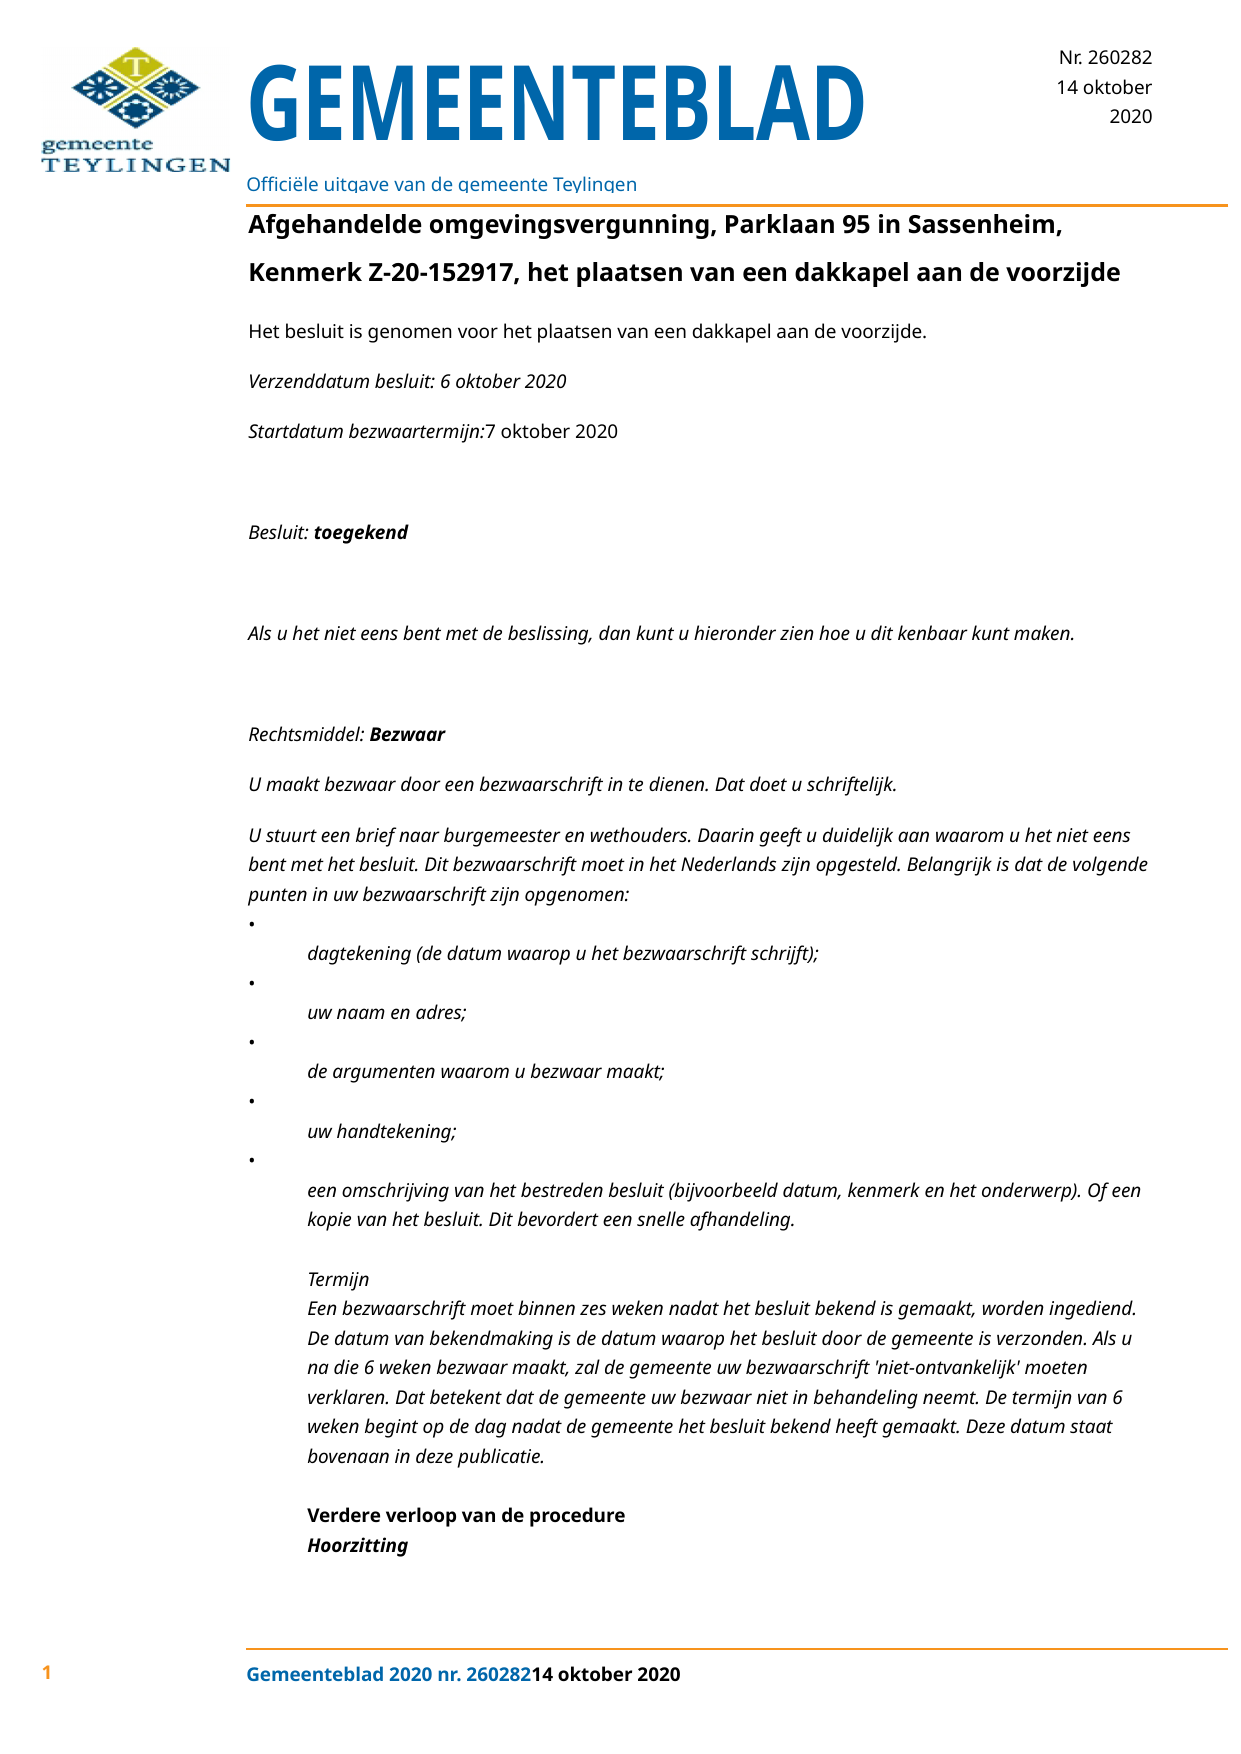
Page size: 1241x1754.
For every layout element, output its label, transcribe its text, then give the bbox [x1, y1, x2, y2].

text Verzenddatum besluit: 6 oktober 2020 [248, 368, 1152, 394]
list uw handtekening; [248, 1118, 1152, 1144]
list Verdere verloop van de procedure [248, 1502, 1152, 1528]
text Rechtsmiddel: Bezwaar [248, 721, 1152, 747]
list dagtekening (de datum waarop u het bezwaarschrift schrijft); [248, 940, 1152, 966]
text U stuurt een brief naar burgemeester en wethouders. Daarin geeft u duidelijk aan waarom u het niet eens bent met het besluit. Dit bezwaarschrift moet in het Nederlands zijn opgesteld. Belangrijk is dat de volgende punten in uw bezwaarschrift zijn opgenomen: [248, 822, 1152, 907]
list Termijn [248, 1266, 1152, 1292]
text Het besluit is genomen voor het plaatsen van een dakkapel aan de voorzijde. [248, 318, 1152, 344]
text Afgehandelde omgevingsvergunning, Parklaan 95 in Sassenheim, Kenmerk Z-20-152917, het plaatsen van een dakkapel aan de voorzijde [248, 207, 1152, 288]
text Startdatum bezwaartermijn:7 oktober 2020 [248, 419, 1152, 444]
list uw naam en adres; [248, 999, 1152, 1025]
text U maakt bezwaar door een bezwaarschrift in te dienen. Dat doet u schriftelijk. [248, 772, 1152, 797]
list de argumenten waarom u bezwaar maakt; [248, 1059, 1152, 1084]
list Een bezwaarschrift moet binnen zes weken nadat het besluit bekend is gemaakt, worden ingediend. De datum van bekendmaking is de datum waarop het besluit door de gemeente is verzonden. Als u na die 6 weken bezwaar maakt, zal de gemeente uw bezwaarschrift 'niet-ontvankelijk' moeten verklaren. Dat betekent dat de gemeente uw bezwaar niet in behandeling neemt. De termijn van 6 weken begint op de dag nadat de gemeente het besluit bekend heeft gemaakt. Deze datum staat bovenaan in deze publicatie. [248, 1295, 1152, 1469]
text Als u het niet eens bent met de beslissing, dan kunt u hieronder zien hoe u dit kenbaar kunt maken. [248, 620, 1152, 646]
text Besluit: toegekend [248, 519, 1152, 545]
picture [41, 47, 231, 172]
list Hoorzitting [248, 1532, 1152, 1558]
list een omschrijving van het bestreden besluit (bijvoorbeeld datum, kenmerk en het onderwerp). Of een kopie van het besluit. Dit bevordert een snelle afhandeling. [248, 1177, 1152, 1232]
